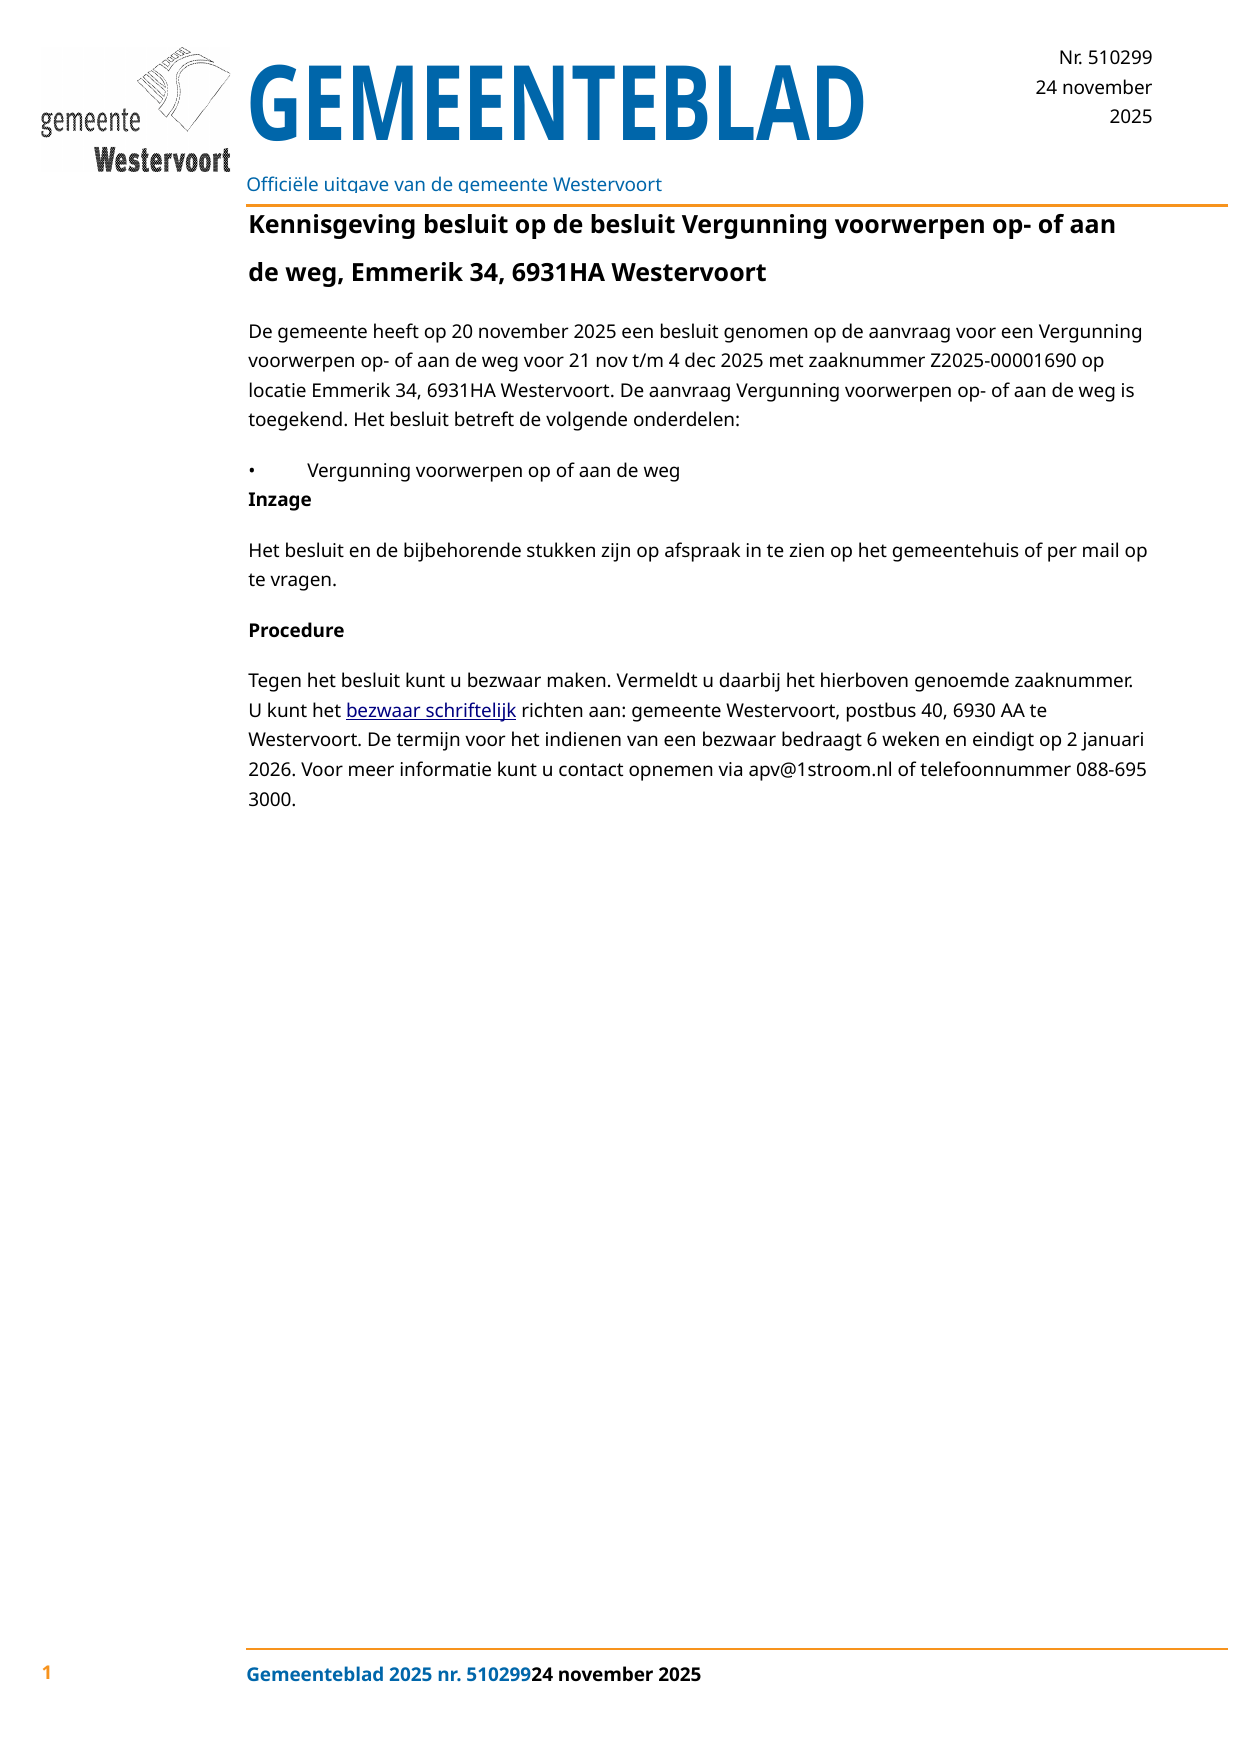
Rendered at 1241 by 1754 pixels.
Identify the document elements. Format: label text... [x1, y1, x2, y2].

text Kennisgeving besluit op de besluit Vergunning voorwerpen op- of aan de weg, Emmerik 34, 6931HA Westervoort [248, 207, 1152, 288]
list Vergunning voorwerpen op of aan de weg [248, 457, 1152, 483]
picture [41, 47, 231, 172]
text Procedure [248, 617, 1152, 643]
text Inzage [248, 487, 1152, 512]
text Het besluit en de bijbehorende stukken zijn op afspraak in te zien op het gemeentehuis of per mail op te vragen. [248, 537, 1152, 592]
text De gemeente heeft op 20 november 2025 een besluit genomen op de aanvraag voor een Vergunning voorwerpen op- of aan de weg voor 21 nov t/m 4 dec 2025 met zaaknummer Z2025-00001690 op locatie Emmerik 34, 6931HA Westervoort. De aanvraag Vergunning voorwerpen op- of aan de weg is toegekend. Het besluit betreft de volgende onderdelen: [248, 318, 1152, 432]
text Tegen het besluit kunt u bezwaar maken. Vermeldt u daarbij het hierboven genoemde zaaknummer. U kunt het bezwaar schriftelijk richten aan: gemeente Westervoort, postbus 40, 6930 AA te Westervoort. De termijn voor het indienen van een bezwaar bedraagt 6 weken en eindigt op 2 januari 2026. Voor meer informatie kunt u contact opnemen via apv@1stroom.nl of telefoonnummer 088-695 3000. [248, 667, 1152, 812]
